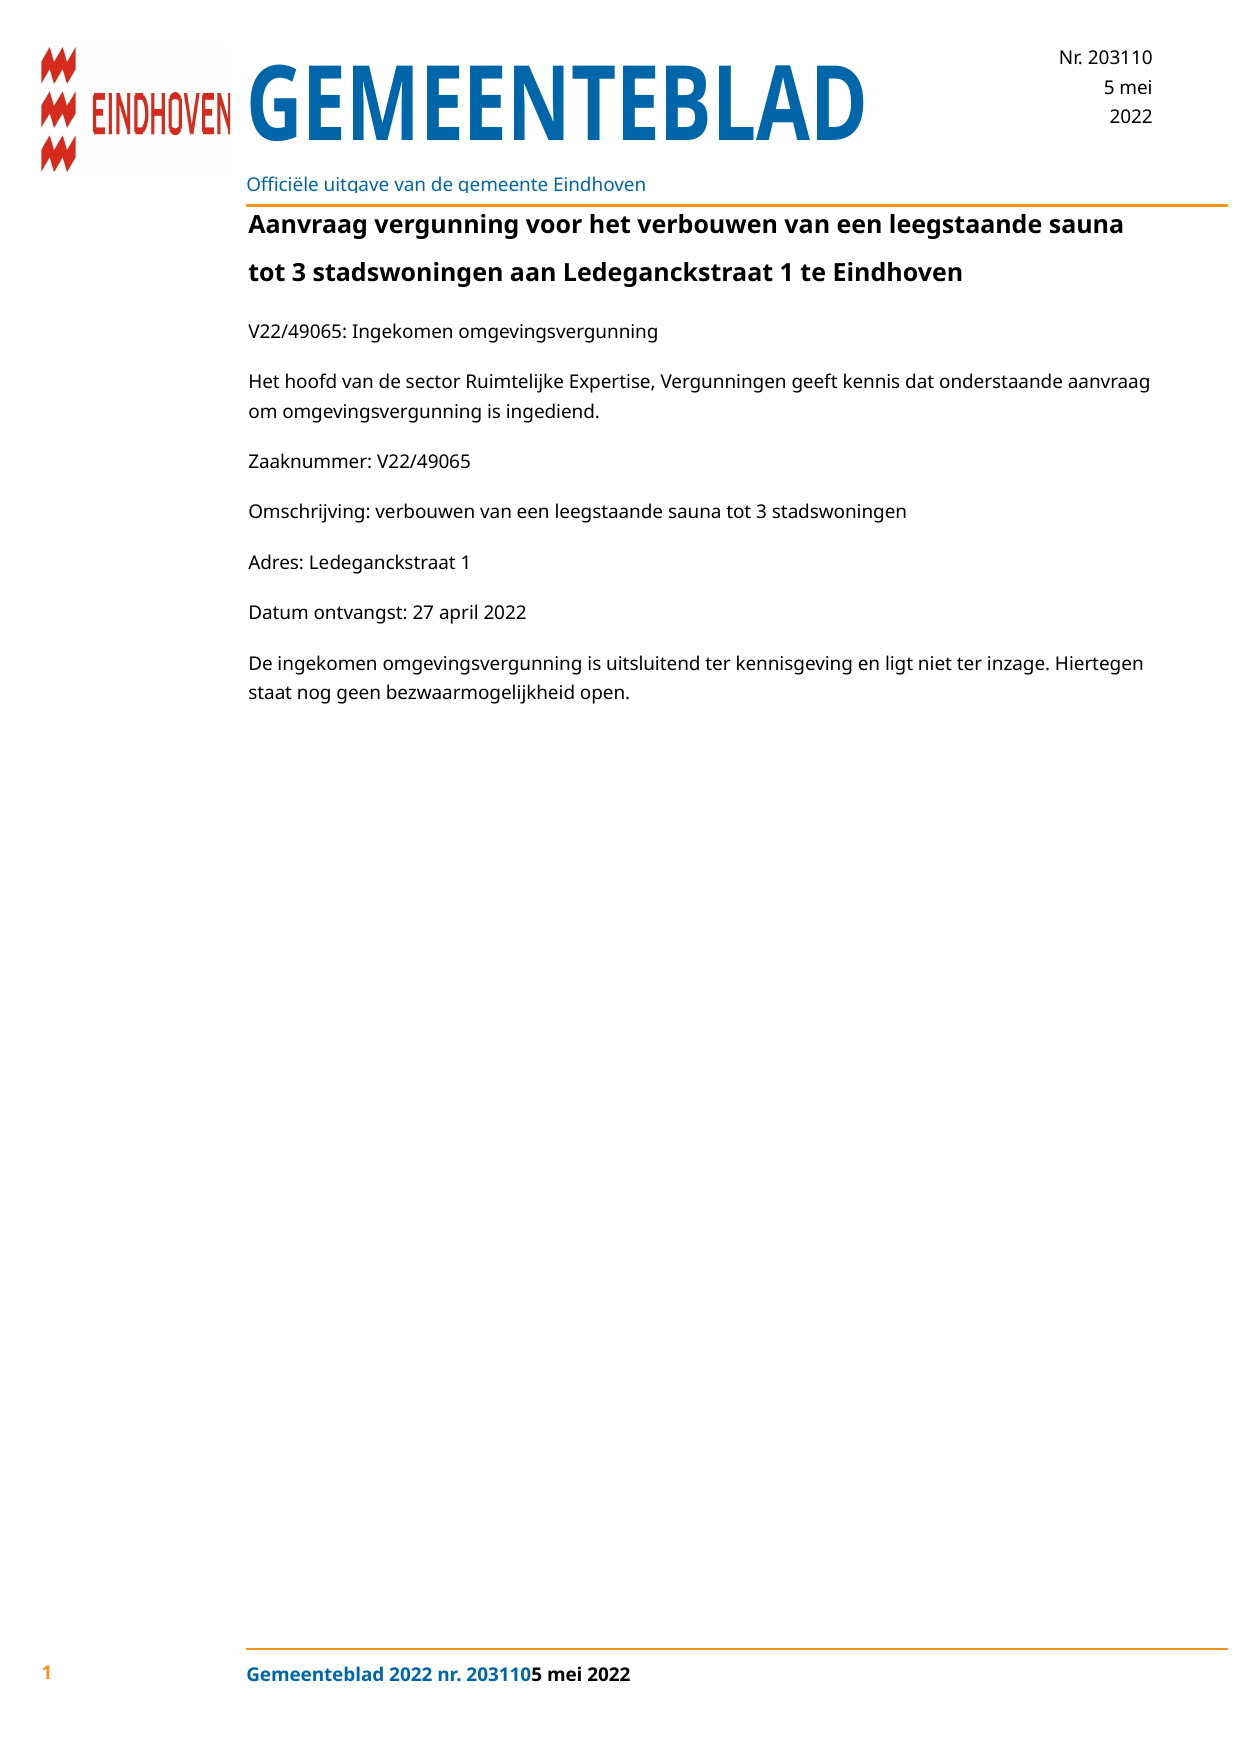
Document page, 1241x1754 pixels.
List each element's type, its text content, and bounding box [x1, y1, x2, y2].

text Datum ontvangst: 27 april 2022 [248, 599, 1152, 625]
text V22/49065: Ingekomen omgevingsvergunning [248, 318, 1152, 344]
text Zaaknummer: V22/49065 [248, 448, 1152, 474]
picture [41, 47, 231, 172]
text Het hoofd van de sector Ruimtelijke Expertise, Vergunningen geeft kennis dat onderstaande aanvraag om omgevingsvergunning is ingediend. [248, 368, 1152, 424]
text Aanvraag vergunning voor het verbouwen van een leegstaande sauna tot 3 stadswoningen aan Ledeganckstraat 1 te Eindhoven [248, 207, 1152, 288]
text Adres: Ledeganckstraat 1 [248, 549, 1152, 575]
text De ingekomen omgevingsvergunning is uitsluitend ter kennisgeving en ligt niet ter inzage. Hiertegen staat nog geen bezwaarmogelijkheid open. [248, 650, 1152, 705]
text Omschrijving: verbouwen van een leegstaande sauna tot 3 stadswoningen [248, 499, 1152, 524]
